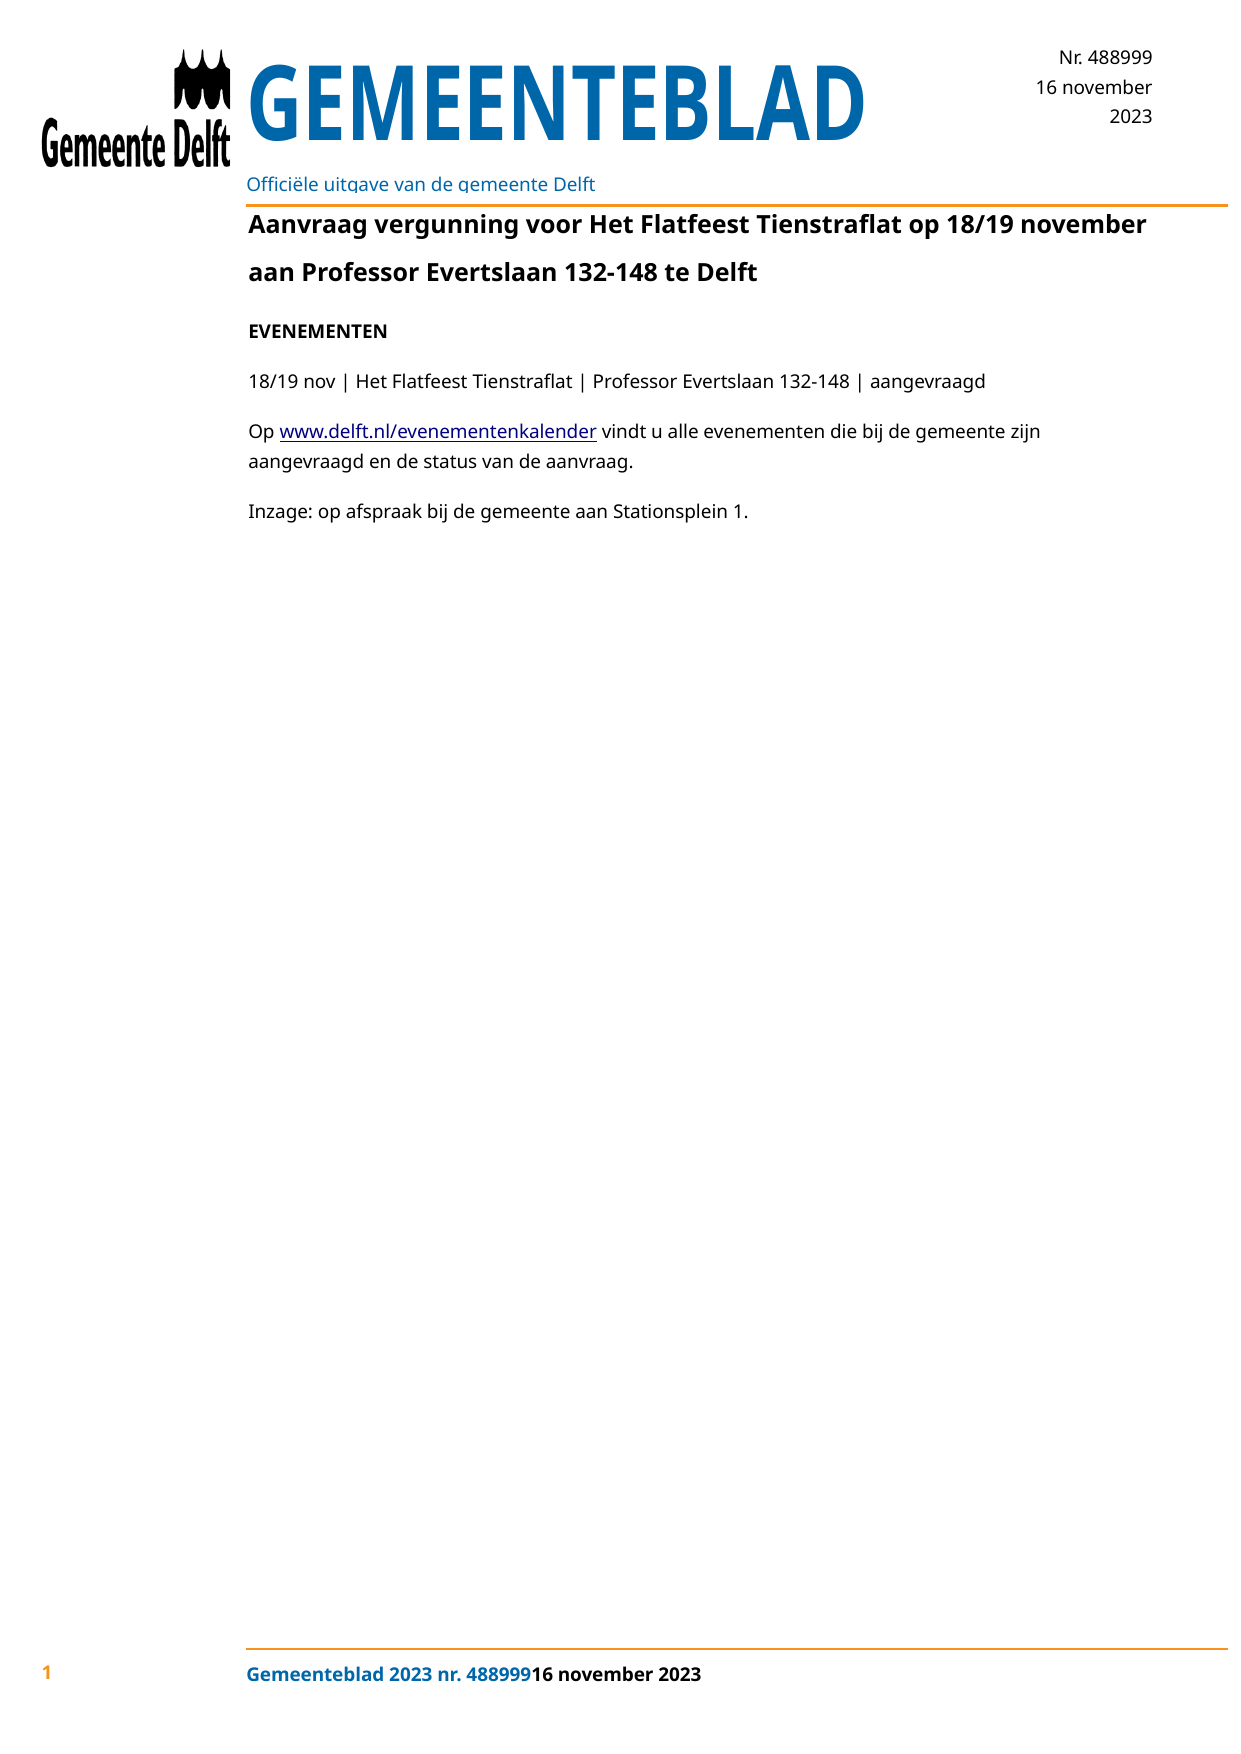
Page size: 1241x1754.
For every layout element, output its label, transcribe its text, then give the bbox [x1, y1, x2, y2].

picture [41, 47, 231, 172]
text EVENEMENTEN [248, 318, 1152, 344]
text Op www.delft.nl/evenementenkalender vindt u alle evenementen die bij de gemeente zijn aangevraagd en de status van de aanvraag. [248, 419, 1152, 474]
text Aanvraag vergunning voor Het Flatfeest Tienstraflat op 18/19 november aan Professor Evertslaan 132-148 te Delft [248, 207, 1152, 288]
text 18/19 nov | Het Flatfeest Tienstraflat | Professor Evertslaan 132-148 | aangevraagd [248, 368, 1152, 394]
text Inzage: op afspraak bij de gemeente aan Stationsplein 1. [248, 499, 1152, 524]
